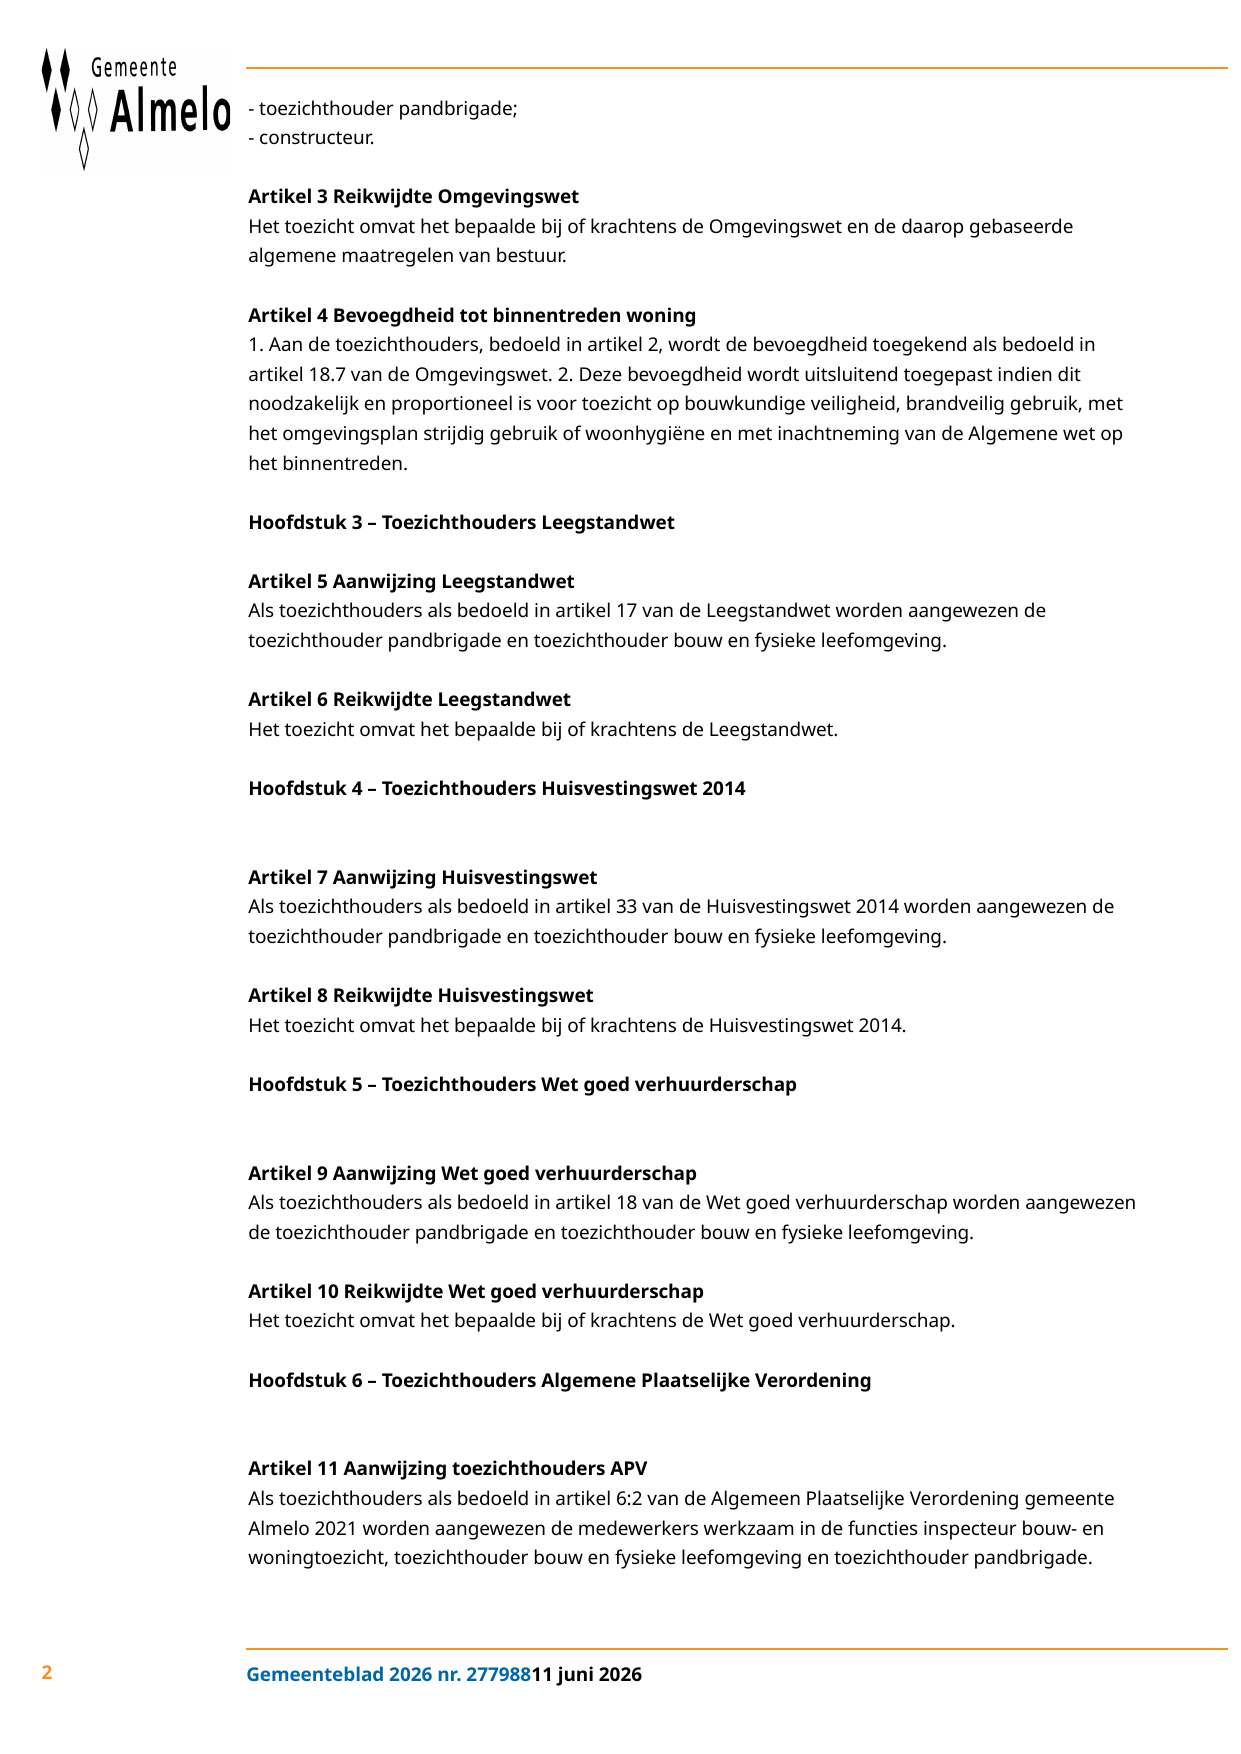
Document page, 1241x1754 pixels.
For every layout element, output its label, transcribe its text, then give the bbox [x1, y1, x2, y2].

text - toezichthouder pandbrigade; [248, 95, 1152, 121]
text Hoofdstuk 3 – Toezichthouders Leegstandwet [248, 509, 1152, 535]
text Artikel 10 Reikwijdte Wet goed verhuurderschap [248, 1278, 1152, 1304]
picture [41, 47, 231, 172]
text Het toezicht omvat het bepaalde bij of krachtens de Huisvestingswet 2014. [248, 1012, 1152, 1038]
text 1. Aan de toezichthouders, bedoeld in artikel 2, wordt de bevoegdheid toegekend als bedoeld in artikel 18.7 van de Omgevingswet. 2. Deze bevoegdheid wordt uitsluitend toegepast indien dit noodzakelijk en proportioneel is voor toezicht op bouwkundige veiligheid, brandveilig gebruik, met het omgevingsplan strijdig gebruik of woonhygiëne en met inachtneming van de Algemene wet op het binnentreden. [248, 331, 1152, 476]
text Artikel 4 Bevoegdheid tot binnentreden woning [248, 302, 1152, 328]
text Als toezichthouders als bedoeld in artikel 6:2 van de Algemeen Plaatselijke Verordening gemeente Almelo 2021 worden aangewezen de medewerkers werkzaam in de functies inspecteur bouw- en woningtoezicht, toezichthouder bouw en fysieke leefomgeving en toezichthouder pandbrigade. [248, 1485, 1152, 1570]
text Het toezicht omvat het bepaalde bij of krachtens de Omgevingswet en de daarop gebaseerde algemene maatregelen van bestuur. [248, 213, 1152, 268]
text - constructeur. [248, 124, 1152, 150]
text Artikel 11 Aanwijzing toezichthouders APV [248, 1456, 1152, 1481]
text Hoofdstuk 6 – Toezichthouders Algemene Plaatselijke Verordening [248, 1367, 1152, 1393]
text Als toezichthouders als bedoeld in artikel 18 van de Wet goed verhuurderschap worden aangewezen de toezichthouder pandbrigade en toezichthouder bouw en fysieke leefomgeving. [248, 1189, 1152, 1245]
text Artikel 8 Reikwijdte Huisvestingswet [248, 982, 1152, 1008]
text Artikel 6 Reikwijdte Leegstandwet [248, 686, 1152, 712]
text Als toezichthouders als bedoeld in artikel 33 van de Huisvestingswet 2014 worden aangewezen de toezichthouder pandbrigade en toezichthouder bouw en fysieke leefomgeving. [248, 893, 1152, 949]
text Artikel 7 Aanwijzing Huisvestingswet [248, 864, 1152, 890]
text Artikel 3 Reikwijdte Omgevingswet [248, 183, 1152, 209]
text Het toezicht omvat het bepaalde bij of krachtens de Leegstandwet. [248, 716, 1152, 742]
text Als toezichthouders als bedoeld in artikel 17 van de Leegstandwet worden aangewezen de toezichthouder pandbrigade en toezichthouder bouw en fysieke leefomgeving. [248, 598, 1152, 653]
text Het toezicht omvat het bepaalde bij of krachtens de Wet goed verhuurderschap. [248, 1308, 1152, 1333]
text Hoofdstuk 4 – Toezichthouders Huisvestingswet 2014 [248, 775, 1152, 801]
text Hoofdstuk 5 – Toezichthouders Wet goed verhuurderschap [248, 1071, 1152, 1097]
text Artikel 5 Aanwijzing Leegstandwet [248, 568, 1152, 594]
text Artikel 9 Aanwijzing Wet goed verhuurderschap [248, 1160, 1152, 1186]
